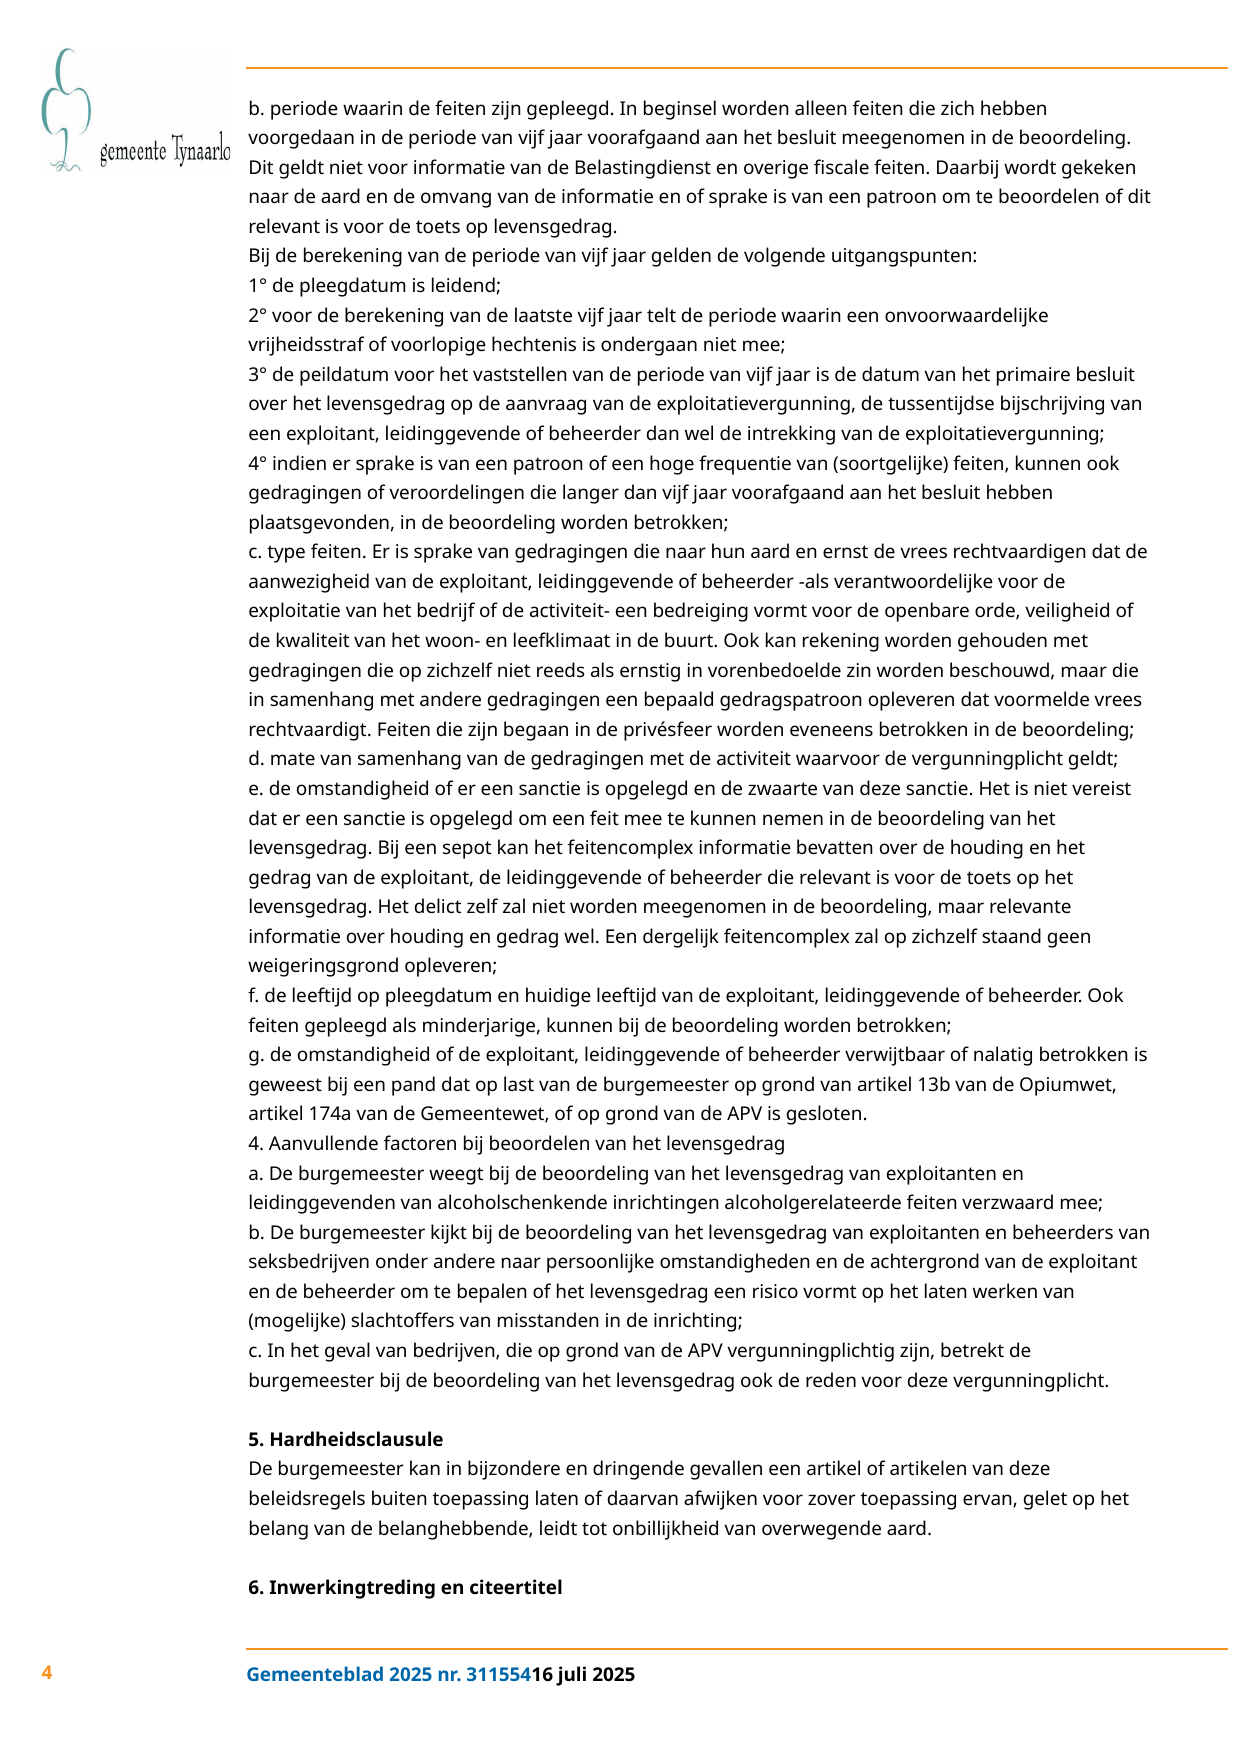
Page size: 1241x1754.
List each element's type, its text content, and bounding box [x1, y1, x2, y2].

text c. type feiten. Er is sprake van gedragingen die naar hun aard en ernst de vrees rechtvaardigen dat de aanwezigheid van de exploitant, leidinggevende of beheerder -als verantwoordelijke voor de exploitatie van het bedrijf of de activiteit- een bedreiging vormt voor de openbare orde, veiligheid of de kwaliteit van het woon- en leefklimaat in de buurt. Ook kan rekening worden gehouden met gedragingen die op zichzelf niet reeds als ernstig in vorenbedoelde zin worden beschouwd, maar die in samenhang met andere gedragingen een bepaald gedragspatroon opleveren dat voormelde vrees rechtvaardigt. Feiten die zijn begaan in de privésfeer worden eveneens betrokken in de beoordeling; [248, 538, 1152, 742]
text Bij de berekening van de periode van vijf jaar gelden de volgende uitgangspunten: [248, 243, 1152, 268]
text 1° de pleegdatum is leidend; [248, 272, 1152, 298]
text b. periode waarin de feiten zijn gepleegd. In beginsel worden alleen feiten die zich hebben voorgedaan in de periode van vijf jaar voorafgaand aan het besluit meegenomen in de beoordeling. Dit geldt niet voor informatie van de Belastingdienst en overige fiscale feiten. Daarbij wordt gekeken naar de aard en de omvang van de informatie en of sprake is van een patroon om te beoordelen of dit relevant is voor de toets op levensgedrag. [248, 95, 1152, 239]
text d. mate van samenhang van de gedragingen met de activiteit waarvoor de vergunningplicht geldt; [248, 746, 1152, 771]
text 4° indien er sprake is van een patroon of een hoge frequentie van (soortgelijke) feiten, kunnen ook gedragingen of veroordelingen die langer dan vijf jaar voorafgaand aan het besluit hebben plaatsgevonden, in de beoordeling worden betrokken; [248, 450, 1152, 535]
text De burgemeester kan in bijzondere en dringende gevallen een artikel of artikelen van deze beleidsregels buiten toepassing laten of daarvan afwijken voor zover toepassing ervan, gelet op het belang van de belanghebbende, leidt tot onbillijkheid van overwegende aard. [248, 1456, 1152, 1541]
text 6. Inwerkingtreding en citeertitel [248, 1574, 1152, 1600]
text 2° voor de berekening van de laatste vijf jaar telt de periode waarin een onvoorwaardelijke vrijheidsstraf of voorlopige hechtenis is ondergaan niet mee; [248, 302, 1152, 357]
picture [41, 47, 231, 172]
text 5. Hardheidsclausule [248, 1426, 1152, 1452]
text e. de omstandigheid of er een sanctie is opgelegd en de zwaarte van deze sanctie. Het is niet vereist dat er een sanctie is opgelegd om een feit mee te kunnen nemen in de beoordeling van het levensgedrag. Bij een sepot kan het feitencomplex informatie bevatten over de houding en het gedrag van de exploitant, de leidinggevende of beheerder die relevant is voor de toets op het levensgedrag. Het delict zelf zal niet worden meegenomen in de beoordeling, maar relevante informatie over houding en gedrag wel. Een dergelijk feitencomplex zal op zichzelf staand geen weigeringsgrond opleveren; [248, 775, 1152, 978]
text a. De burgemeester weegt bij de beoordeling van het levensgedrag van exploitanten en leidinggevenden van alcoholschenkende inrichtingen alcoholgerelateerde feiten verzwaard mee; [248, 1160, 1152, 1215]
text 3° de peildatum voor het vaststellen van de periode van vijf jaar is de datum van het primaire besluit over het levensgedrag op de aanvraag van de exploitatievergunning, de tussentijdse bijschrijving van een exploitant, leidinggevende of beheerder dan wel de intrekking van de exploitatievergunning; [248, 361, 1152, 446]
text b. De burgemeester kijkt bij de beoordeling van het levensgedrag van exploitanten en beheerders van seksbedrijven onder andere naar persoonlijke omstandigheden en de achtergrond van de exploitant en de beheerder om te bepalen of het levensgedrag een risico vormt op het laten werken van (mogelijke) slachtoffers van misstanden in de inrichting; [248, 1219, 1152, 1333]
text 4. Aanvullende factoren bij beoordelen van het levensgedrag [248, 1130, 1152, 1156]
text c. In het geval van bedrijven, die op grond van de APV vergunningplichtig zijn, betrekt de burgemeester bij de beoordeling van het levensgedrag ook de reden voor deze vergunningplicht. [248, 1337, 1152, 1393]
text g. de omstandigheid of de exploitant, leidinggevende of beheerder verwijtbaar of nalatig betrokken is geweest bij een pand dat op last van de burgemeester op grond van artikel 13b van de Opiumwet, artikel 174a van de Gemeentewet, of op grond van de APV is gesloten. [248, 1041, 1152, 1126]
text f. de leeftijd op pleegdatum en huidige leeftijd van de exploitant, leidinggevende of beheerder. Ook feiten gepleegd als minderjarige, kunnen bij de beoordeling worden betrokken; [248, 982, 1152, 1038]
